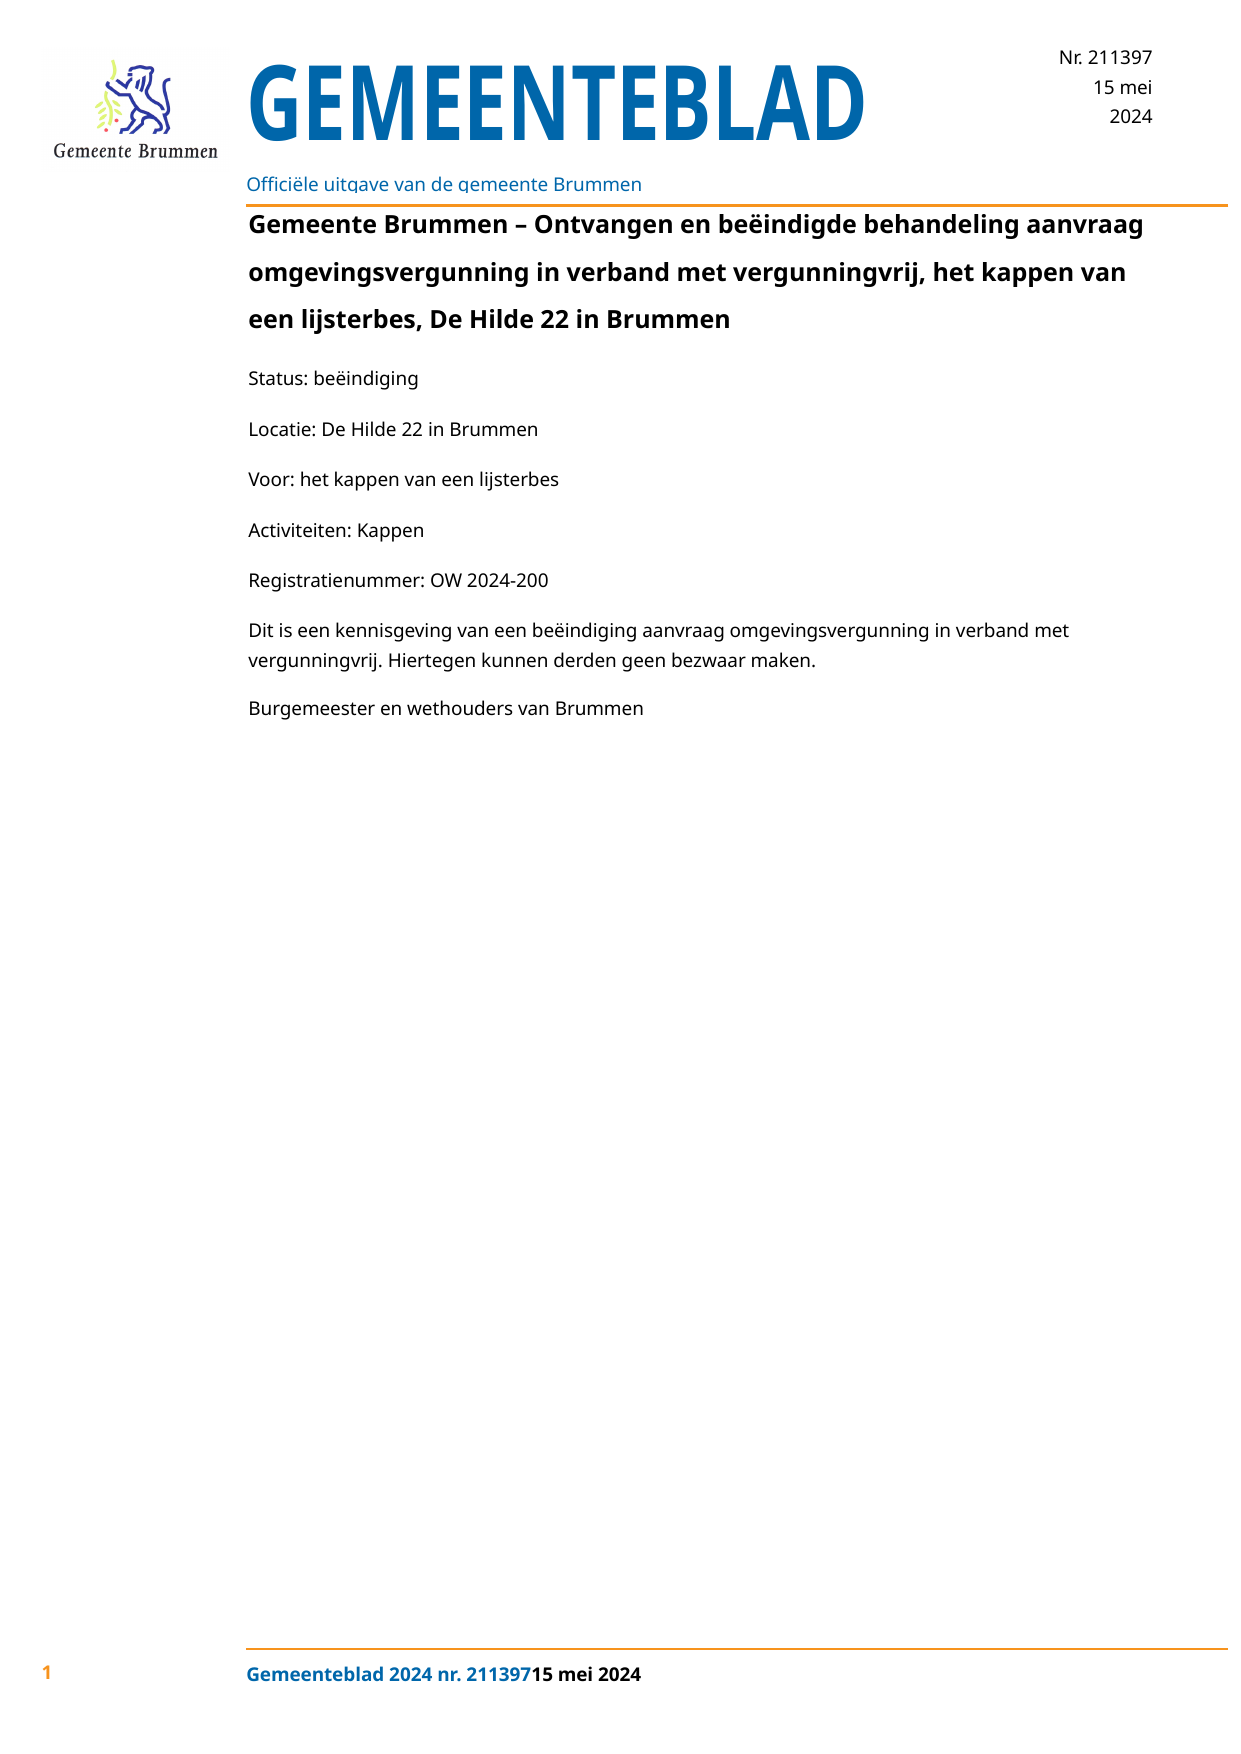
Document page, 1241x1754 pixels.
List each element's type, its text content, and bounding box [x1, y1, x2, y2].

text Burgemeester en wethouders van Brummen [248, 695, 1152, 721]
text Activiteiten: Kappen [248, 517, 1152, 542]
text Gemeente Brummen – Ontvangen en beëindigde behandeling aanvraag omgevingsvergunning in verband met vergunningvrij, het kappen van een lijsterbes, De Hilde 22 in Brummen [248, 207, 1152, 336]
text Status: beëindiging [248, 366, 1152, 391]
text Registratienummer: OW 2024-200 [248, 567, 1152, 593]
text Locatie: De Hilde 22 in Brummen [248, 416, 1152, 442]
picture [41, 47, 231, 172]
text Dit is een kennisgeving van een beëindiging aanvraag omgevingsvergunning in verband met vergunningvrij. Hiertegen kunnen derden geen bezwaar maken. [248, 618, 1152, 673]
text Voor: het kappen van een lijsterbes [248, 466, 1152, 492]
